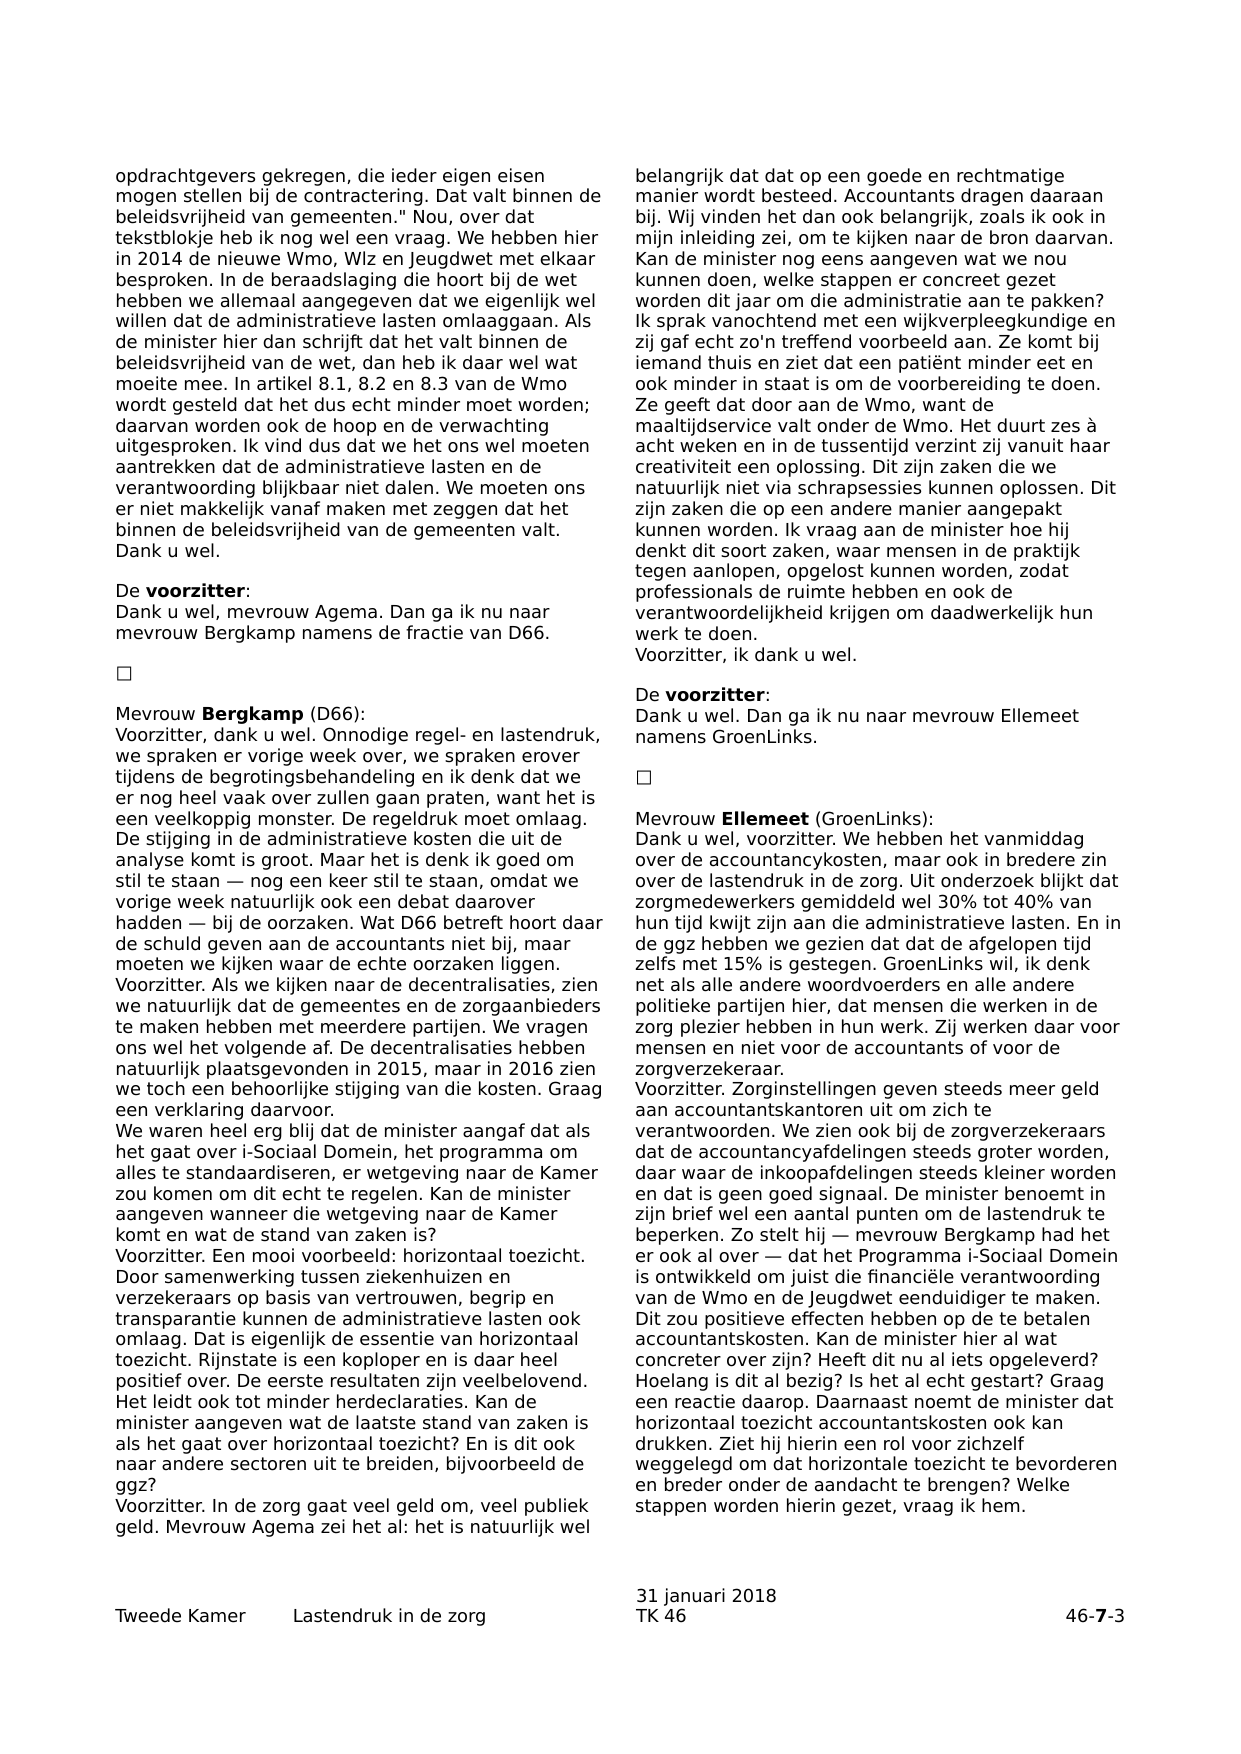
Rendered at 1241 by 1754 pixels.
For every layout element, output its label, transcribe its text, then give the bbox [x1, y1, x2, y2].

text Dank u wel, mevrouw Agema. Dan ga ik nu naar mevrouw Bergkamp namens de fractie van D66. [115, 602, 605, 643]
text Dank u wel. [115, 540, 605, 561]
text Voorzitter. In de zorg gaat veel geld om, veel publiek geld. Mevrouw Agema zei het al: het is natuurlijk wel [115, 1496, 605, 1537]
text Dank u wel. Dan ga ik nu naar mevrouw Ellemeet namens GroenLinks. [635, 706, 1125, 748]
text belangrijk dat dat op een goede en rechtmatige manier wordt besteed. Accountants dragen daaraan bij. Wij vinden het dan ook belangrijk, zoals ik ook in mijn inleiding zei, om te kijken naar de bron daarvan. Kan de minister nog eens aangeven wat we nou kunnen doen, welke stappen er concreet gezet worden dit jaar om die administratie aan te pakken? [635, 165, 1125, 311]
text Mevrouw Ellemeet (GroenLinks): [635, 808, 1125, 829]
text Voorzitter. Zorginstellingen geven steeds meer geld aan accountantskantoren uit om zich te verantwoorden. We zien ook bij de zorgverzekeraars dat de accountancyafdelingen steeds groter worden, daar waar de inkoopafdelingen steeds kleiner worden en dat is geen goed signaal. De minister benoemt in zijn brief wel een aantal punten om de lastendruk te beperken. Zo stelt hij — mevrouw Bergkamp had het er ook al over — dat het Programma i-Sociaal Domein is ontwikkeld om juist die financiële verantwoording van de Wmo en de Jeugdwet eenduidiger te maken. Dit zou positieve effecten hebben op de te betalen accountantskosten. Kan de minister hier al wat concreter over zijn? Heeft dit nu al iets opgeleverd? Hoelang is dit al bezig? Is het al echt gestart? Graag een reactie daarop. Daarnaast noemt de minister dat horizontaal toezicht accountantskosten ook kan drukken. Ziet hij hierin een rol voor zichzelf weggelegd om dat horizontale toezicht te bevorderen en breder onder de aandacht te brengen? Welke stappen worden hierin gezet, vraag ik hem. [635, 1079, 1125, 1517]
text Voorzitter, ik dank u wel. [635, 644, 1125, 665]
text ⬜ [115, 663, 605, 684]
text Voorzitter, dank u wel. Onnodige regel- en lastendruk, we spraken er vorige week over, we spraken erover tijdens de begrotingsbehandeling en ik denk dat we er nog heel vaak over zullen gaan praten, want het is een veelkoppig monster. De regeldruk moet omlaag. De stijging in de administratieve kosten die uit de analyse komt is groot. Maar het is denk ik goed om stil te staan — nog een keer stil te staan, omdat we vorige week natuurlijk ook een debat daarover hadden — bij de oorzaken. Wat D66 betreft hoort daar de schuld geven aan de accountants niet bij, maar moeten we kijken waar de echte oorzaken liggen. [115, 725, 605, 975]
text Dank u wel, voorzitter. We hebben het vanmiddag over de accountancykosten, maar ook in bredere zin over de lastendruk in de zorg. Uit onderzoek blijkt dat zorgmedewerkers gemiddeld wel 30% tot 40% van hun tijd kwijt zijn aan die administratieve lasten. En in de ggz hebben we gezien dat dat de afgelopen tijd zelfs met 15% is gestegen. GroenLinks wil, ik denk net als alle andere woordvoerders en alle andere politieke partijen hier, dat mensen die werken in de zorg plezier hebben in hun werk. Zij werken daar voor mensen en niet voor de accountants of voor de zorgverzekeraar. [635, 829, 1125, 1079]
text opdrachtgevers gekregen, die ieder eigen eisen mogen stellen bij de contractering. Dat valt binnen de beleidsvrijheid van gemeenten." Nou, over dat tekstblokje heb ik nog wel een vraag. We hebben hier in 2014 de nieuwe Wmo, Wlz en Jeugdwet met elkaar besproken. In de beraadslaging die hoort bij de wet hebben we allemaal aangegeven dat we eigenlijk wel willen dat de administratieve lasten omlaaggaan. Als de minister hier dan schrijft dat het valt binnen de beleidsvrijheid van de wet, dan heb ik daar wel wat moeite mee. In artikel 8.1, 8.2 en 8.3 van de Wmo wordt gesteld dat het dus echt minder moet worden; daarvan worden ook de hoop en de verwachting uitgesproken. Ik vind dus dat we het ons wel moeten aantrekken dat de administratieve lasten en de verantwoording blijkbaar niet dalen. We moeten ons er niet makkelijk vanaf maken met zeggen dat het binnen de beleidsvrijheid van de gemeenten valt. [115, 165, 605, 540]
text We waren heel erg blij dat de minister aangaf dat als het gaat over i-Sociaal Domein, het programma om alles te standaardiseren, er wetgeving naar de Kamer zou komen om dit echt te regelen. Kan de minister aangeven wanneer die wetgeving naar de Kamer komt en wat de stand van zaken is? [115, 1121, 605, 1246]
text De voorzitter: [635, 685, 1125, 706]
text De voorzitter: [115, 581, 605, 602]
text Voorzitter. Een mooi voorbeeld: horizontaal toezicht. Door samenwerking tussen ziekenhuizen en verzekeraars op basis van vertrouwen, begrip en transparantie kunnen de administratieve lasten ook omlaag. Dat is eigenlijk de essentie van horizontaal toezicht. Rijnstate is een koploper en is daar heel positief over. De eerste resultaten zijn veelbelovend. Het leidt ook tot minder herdeclaraties. Kan de minister aangeven wat de laatste stand van zaken is als het gaat over horizontaal toezicht? En is dit ook naar andere sectoren uit te breiden, bijvoorbeeld de ggz? [115, 1246, 605, 1496]
text ⬜ [635, 768, 1125, 788]
text Voorzitter. Als we kijken naar de decentralisaties, zien we natuurlijk dat de gemeentes en de zorgaanbieders te maken hebben met meerdere partijen. We vragen ons wel het volgende af. De decentralisaties hebben natuurlijk plaatsgevonden in 2015, maar in 2016 zien we toch een behoorlijke stijging van die kosten. Graag een verklaring daarvoor. [115, 975, 605, 1121]
text Ik sprak vanochtend met een wijkverpleegkundige en zij gaf echt zo'n treffend voorbeeld aan. Ze komt bij iemand thuis en ziet dat een patiënt minder eet en ook minder in staat is om de voorbereiding te doen. Ze geeft dat door aan de Wmo, want de maaltijdservice valt onder de Wmo. Het duurt zes à acht weken en in de tussentijd verzint zij vanuit haar creativiteit een oplossing. Dit zijn zaken die we natuurlijk niet via schrapsessies kunnen oplossen. Dit zijn zaken die op een andere manier aangepakt kunnen worden. Ik vraag aan de minister hoe hij denkt dit soort zaken, waar mensen in de praktijk tegen aanlopen, opgelost kunnen worden, zodat professionals de ruimte hebben en ook de verantwoordelijkheid krijgen om daadwerkelijk hun werk te doen. [635, 311, 1125, 644]
text Mevrouw Bergkamp (D66): [115, 704, 605, 725]
